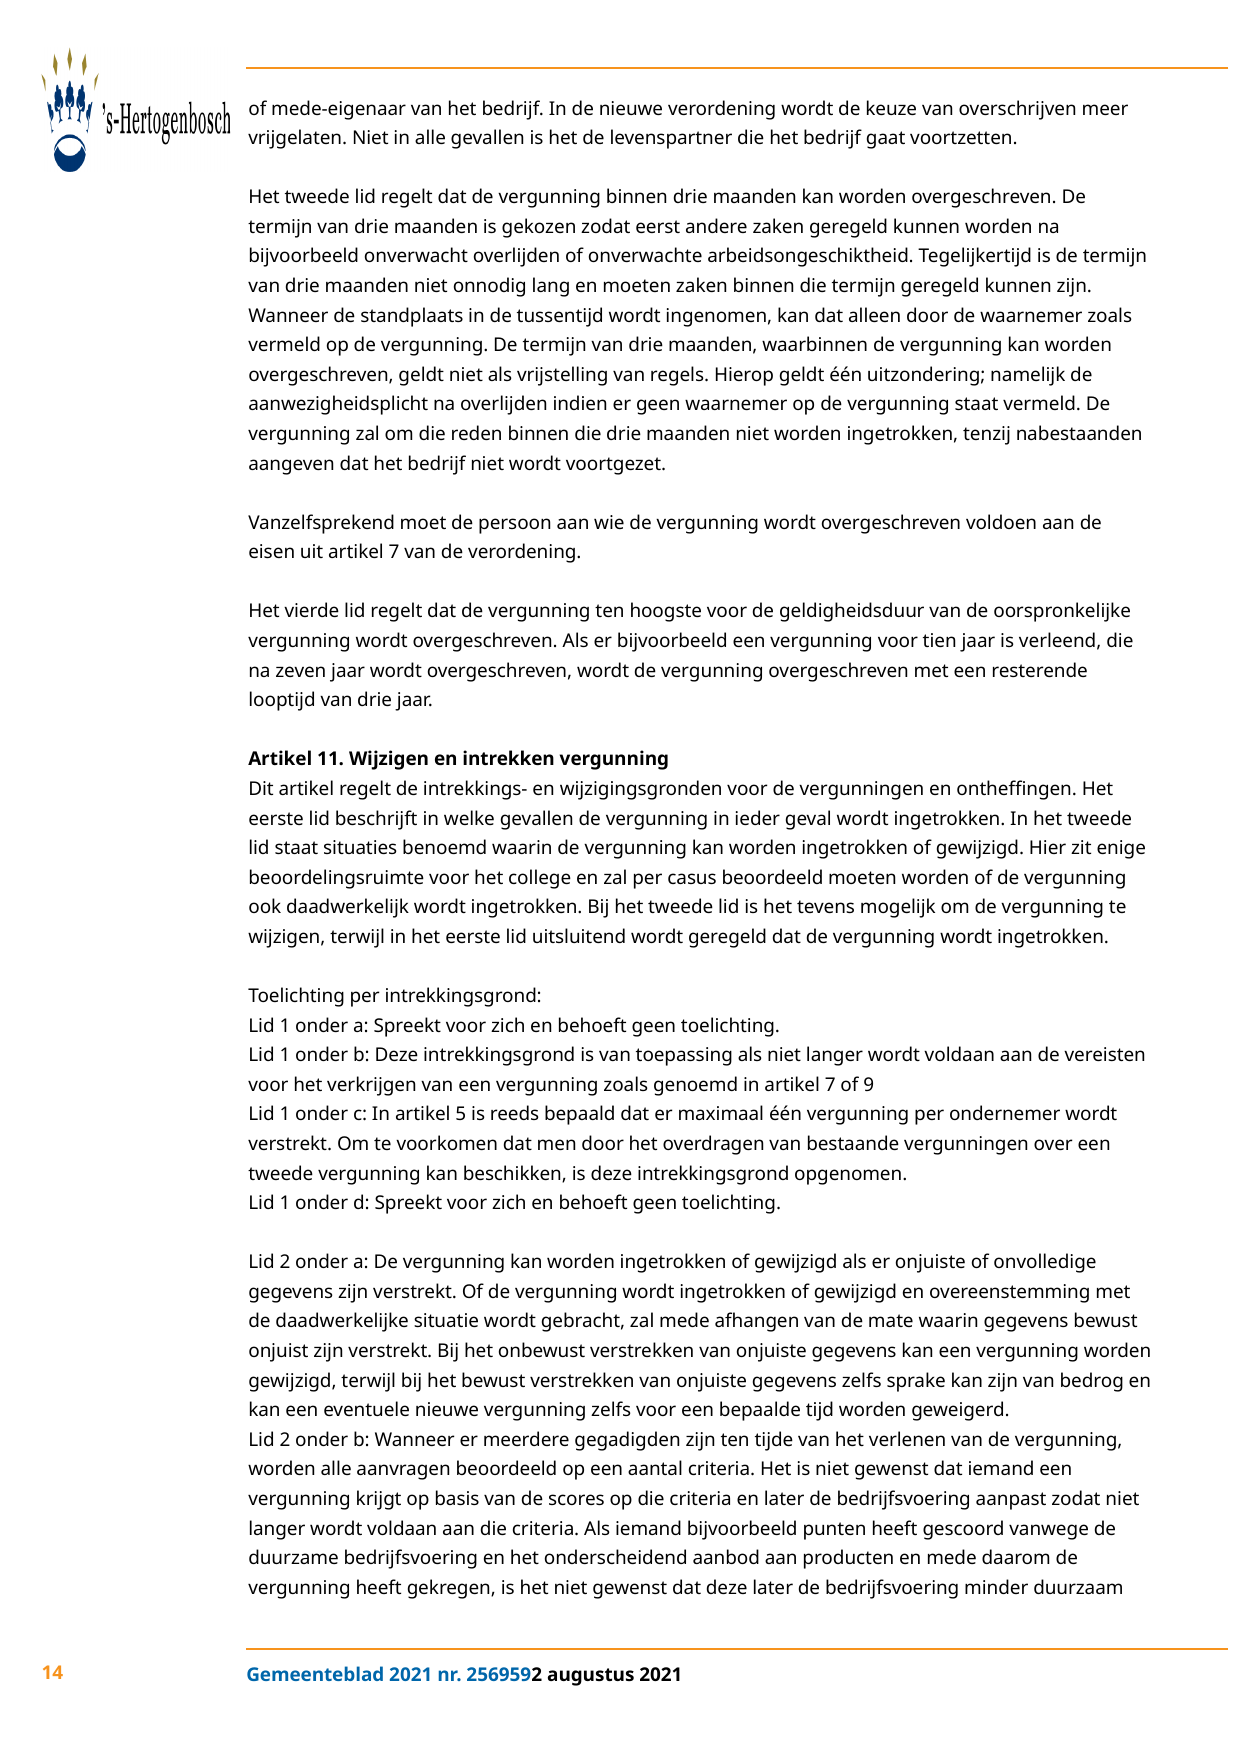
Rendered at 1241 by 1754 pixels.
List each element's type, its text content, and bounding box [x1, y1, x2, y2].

text Lid 1 onder c: In artikel 5 is reeds bepaald dat er maximaal één vergunning per ondernemer wordt verstrekt. Om te voorkomen dat men door het overdragen van bestaande vergunningen over een tweede vergunning kan beschikken, is deze intrekkingsgrond opgenomen. [248, 1101, 1152, 1186]
text of mede-eigenaar van het bedrijf. In de nieuwe verordening wordt de keuze van overschrijven meer vrijgelaten. Niet in alle gevallen is het de levenspartner die het bedrijf gaat voortzetten. [248, 95, 1152, 150]
text Lid 1 onder d: Spreekt voor zich en behoeft geen toelichting. [248, 1189, 1152, 1215]
text Lid 1 onder b: Deze intrekkingsgrond is van toepassing als niet langer wordt voldaan aan de vereisten voor het verkrijgen van een vergunning zoals genoemd in artikel 7 of 9 [248, 1041, 1152, 1097]
text Lid 2 onder b: Wanneer er meerdere gegadigden zijn ten tijde van het verlenen van de vergunning, worden alle aanvragen beoordeeld op een aantal criteria. Het is niet gewenst dat iemand een vergunning krijgt op basis van de scores op die criteria en later de bedrijfsvoering aanpast zodat niet langer wordt voldaan aan die criteria. Als iemand bijvoorbeeld punten heeft gescoord vanwege de duurzame bedrijfsvoering en het onderscheidend aanbod aan producten en mede daarom de vergunning heeft gekregen, is het niet gewenst dat deze later de bedrijfsvoering minder duurzaam [248, 1426, 1152, 1600]
text Artikel 11. Wijzigen en intrekken vergunning [248, 746, 1152, 771]
text Lid 1 onder a: Spreekt voor zich en behoeft geen toelichting. [248, 1012, 1152, 1038]
picture [41, 47, 231, 172]
text Het vierde lid regelt dat de vergunning ten hoogste voor de geldigheidsduur van de oorspronkelijke vergunning wordt overgeschreven. Als er bijvoorbeeld een vergunning voor tien jaar is verleend, die na zeven jaar wordt overgeschreven, wordt de vergunning overgeschreven met een resterende looptijd van drie jaar. [248, 598, 1152, 712]
text Dit artikel regelt de intrekkings- en wijzigingsgronden voor de vergunningen en ontheffingen. Het eerste lid beschrijft in welke gevallen de vergunning in ieder geval wordt ingetrokken. In het tweede lid staat situaties benoemd waarin de vergunning kan worden ingetrokken of gewijzigd. Hier zit enige beoordelingsruimte voor het college en zal per casus beoordeeld moeten worden of de vergunning ook daadwerkelijk wordt ingetrokken. Bij het tweede lid is het tevens mogelijk om de vergunning te wijzigen, terwijl in het eerste lid uitsluitend wordt geregeld dat de vergunning wordt ingetrokken. [248, 775, 1152, 949]
text Toelichting per intrekkingsgrond: [248, 982, 1152, 1008]
text Het tweede lid regelt dat de vergunning binnen drie maanden kan worden overgeschreven. De termijn van drie maanden is gekozen zodat eerst andere zaken geregeld kunnen worden na bijvoorbeeld onverwacht overlijden of onverwachte arbeidsongeschiktheid. Tegelijkertijd is de termijn van drie maanden niet onnodig lang en moeten zaken binnen die termijn geregeld kunnen zijn. Wanneer de standplaats in de tussentijd wordt ingenomen, kan dat alleen door de waarnemer zoals vermeld op de vergunning. De termijn van drie maanden, waarbinnen de vergunning kan worden overgeschreven, geldt niet als vrijstelling van regels. Hierop geldt één uitzondering; namelijk de aanwezigheidsplicht na overlijden indien er geen waarnemer op de vergunning staat vermeld. De vergunning zal om die reden binnen die drie maanden niet worden ingetrokken, tenzij nabestaanden aangeven dat het bedrijf niet wordt voortgezet. [248, 183, 1152, 476]
text Vanzelfsprekend moet de persoon aan wie de vergunning wordt overgeschreven voldoen aan de eisen uit artikel 7 van de verordening. [248, 509, 1152, 564]
text Lid 2 onder a: De vergunning kan worden ingetrokken of gewijzigd als er onjuiste of onvolledige gegevens zijn verstrekt. Of de vergunning wordt ingetrokken of gewijzigd en overeenstemming met de daadwerkelijke situatie wordt gebracht, zal mede afhangen van de mate waarin gegevens bewust onjuist zijn verstrekt. Bij het onbewust verstrekken van onjuiste gegevens kan een vergunning worden gewijzigd, terwijl bij het bewust verstrekken van onjuiste gegevens zelfs sprake kan zijn van bedrog en kan een eventuele nieuwe vergunning zelfs voor een bepaalde tijd worden geweigerd. [248, 1248, 1152, 1422]
